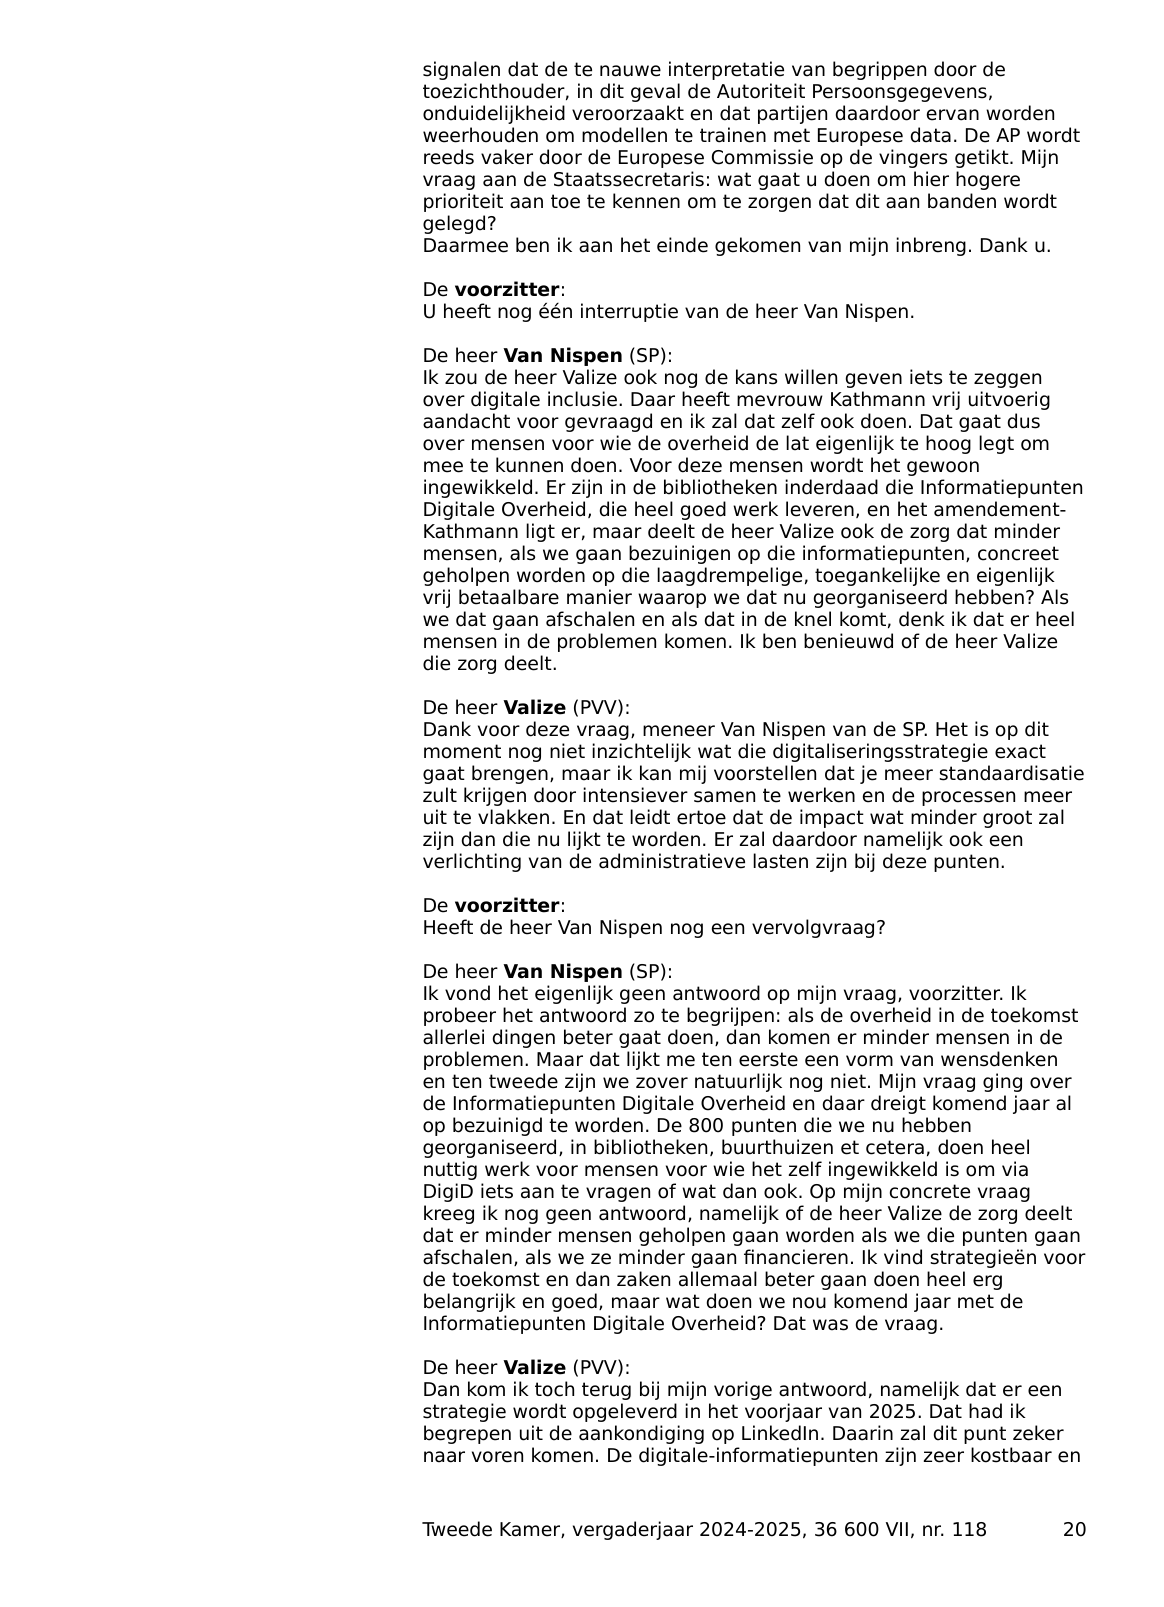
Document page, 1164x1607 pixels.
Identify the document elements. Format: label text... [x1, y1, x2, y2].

text De heer Van Nispen (SP): [422, 345, 1087, 367]
text Dan kom ik toch terug bij mijn vorige antwoord, namelijk dat er een strategie wordt opgeleverd in het voorjaar van 2025. Dat had ik begrepen uit de aankondiging op LinkedIn. Daarin zal dit punt zeker naar voren komen. De digitale-informatiepunten zijn zeer kostbaar en [422, 1379, 1087, 1467]
text De heer Valize (PVV): [422, 1357, 1087, 1379]
text Ik vond het eigenlijk geen antwoord op mijn vraag, voorzitter. Ik probeer het antwoord zo te begrijpen: als de overheid in de toekomst allerlei dingen beter gaat doen, dan komen er minder mensen in de problemen. Maar dat lijkt me ten eerste een vorm van wensdenken en ten tweede zijn we zover natuurlijk nog niet. Mijn vraag ging over de Informatiepunten Digitale Overheid en daar dreigt komend jaar al op bezuinigd te worden. De 800 punten die we nu hebben georganiseerd, in bibliotheken, buurthuizen et cetera, doen heel nuttig werk voor mensen voor wie het zelf ingewikkeld is om via DigiD iets aan te vragen of wat dan ook. Op mijn concrete vraag kreeg ik nog geen antwoord, namelijk of de heer Valize de zorg deelt dat er minder mensen geholpen gaan worden als we die punten gaan afschalen, als we ze minder gaan financieren. Ik vind strategieën voor de toekomst en dan zaken allemaal beter gaan doen heel erg belangrijk en goed, maar wat doen we nou komend jaar met de Informatiepunten Digitale Overheid? Dat was de vraag. [422, 983, 1087, 1335]
text Daarmee ben ik aan het einde gekomen van mijn inbreng. Dank u. [422, 235, 1087, 257]
text De heer Van Nispen (SP): [422, 961, 1087, 983]
text Ik zou de heer Valize ook nog de kans willen geven iets te zeggen over digitale inclusie. Daar heeft mevrouw Kathmann vrij uitvoerig aandacht voor gevraagd en ik zal dat zelf ook doen. Dat gaat dus over mensen voor wie de overheid de lat eigenlijk te hoog legt om mee te kunnen doen. Voor deze mensen wordt het gewoon ingewikkeld. Er zijn in de bibliotheken inderdaad die Informatiepunten Digitale Overheid, die heel goed werk leveren, en het amendement-Kathmann ligt er, maar deelt de heer Valize ook de zorg dat minder mensen, als we gaan bezuinigen op die informatiepunten, concreet geholpen worden op die laagdrempelige, toegankelijke en eigenlijk vrij betaalbare manier waarop we dat nu georganiseerd hebben? Als we dat gaan afschalen en als dat in de knel komt, denk ik dat er heel mensen in de problemen komen. Ik ben benieuwd of de heer Valize die zorg deelt. [422, 367, 1087, 675]
text De voorzitter: [422, 895, 1087, 917]
text U heeft nog één interruptie van de heer Van Nispen. [422, 301, 1087, 323]
text Heeft de heer Van Nispen nog een vervolgvraag? [422, 917, 1087, 939]
text signalen dat de te nauwe interpretatie van begrippen door de toezichthouder, in dit geval de Autoriteit Persoonsgegevens, onduidelijkheid veroorzaakt en dat partijen daardoor ervan worden weerhouden om modellen te trainen met Europese data. De AP wordt reeds vaker door de Europese Commissie op de vingers getikt. Mijn vraag aan de Staatssecretaris: wat gaat u doen om hier hogere prioriteit aan toe te kennen om te zorgen dat dit aan banden wordt gelegd? [422, 59, 1087, 235]
text Dank voor deze vraag, meneer Van Nispen van de SP. Het is op dit moment nog niet inzichtelijk wat die digitaliseringsstrategie exact gaat brengen, maar ik kan mij voorstellen dat je meer standaardisatie zult krijgen door intensiever samen te werken en de processen meer uit te vlakken. En dat leidt ertoe dat de impact wat minder groot zal zijn dan die nu lijkt te worden. Er zal daardoor namelijk ook een verlichting van de administratieve lasten zijn bij deze punten. [422, 719, 1087, 873]
text De heer Valize (PVV): [422, 697, 1087, 719]
text De voorzitter: [422, 279, 1087, 301]
